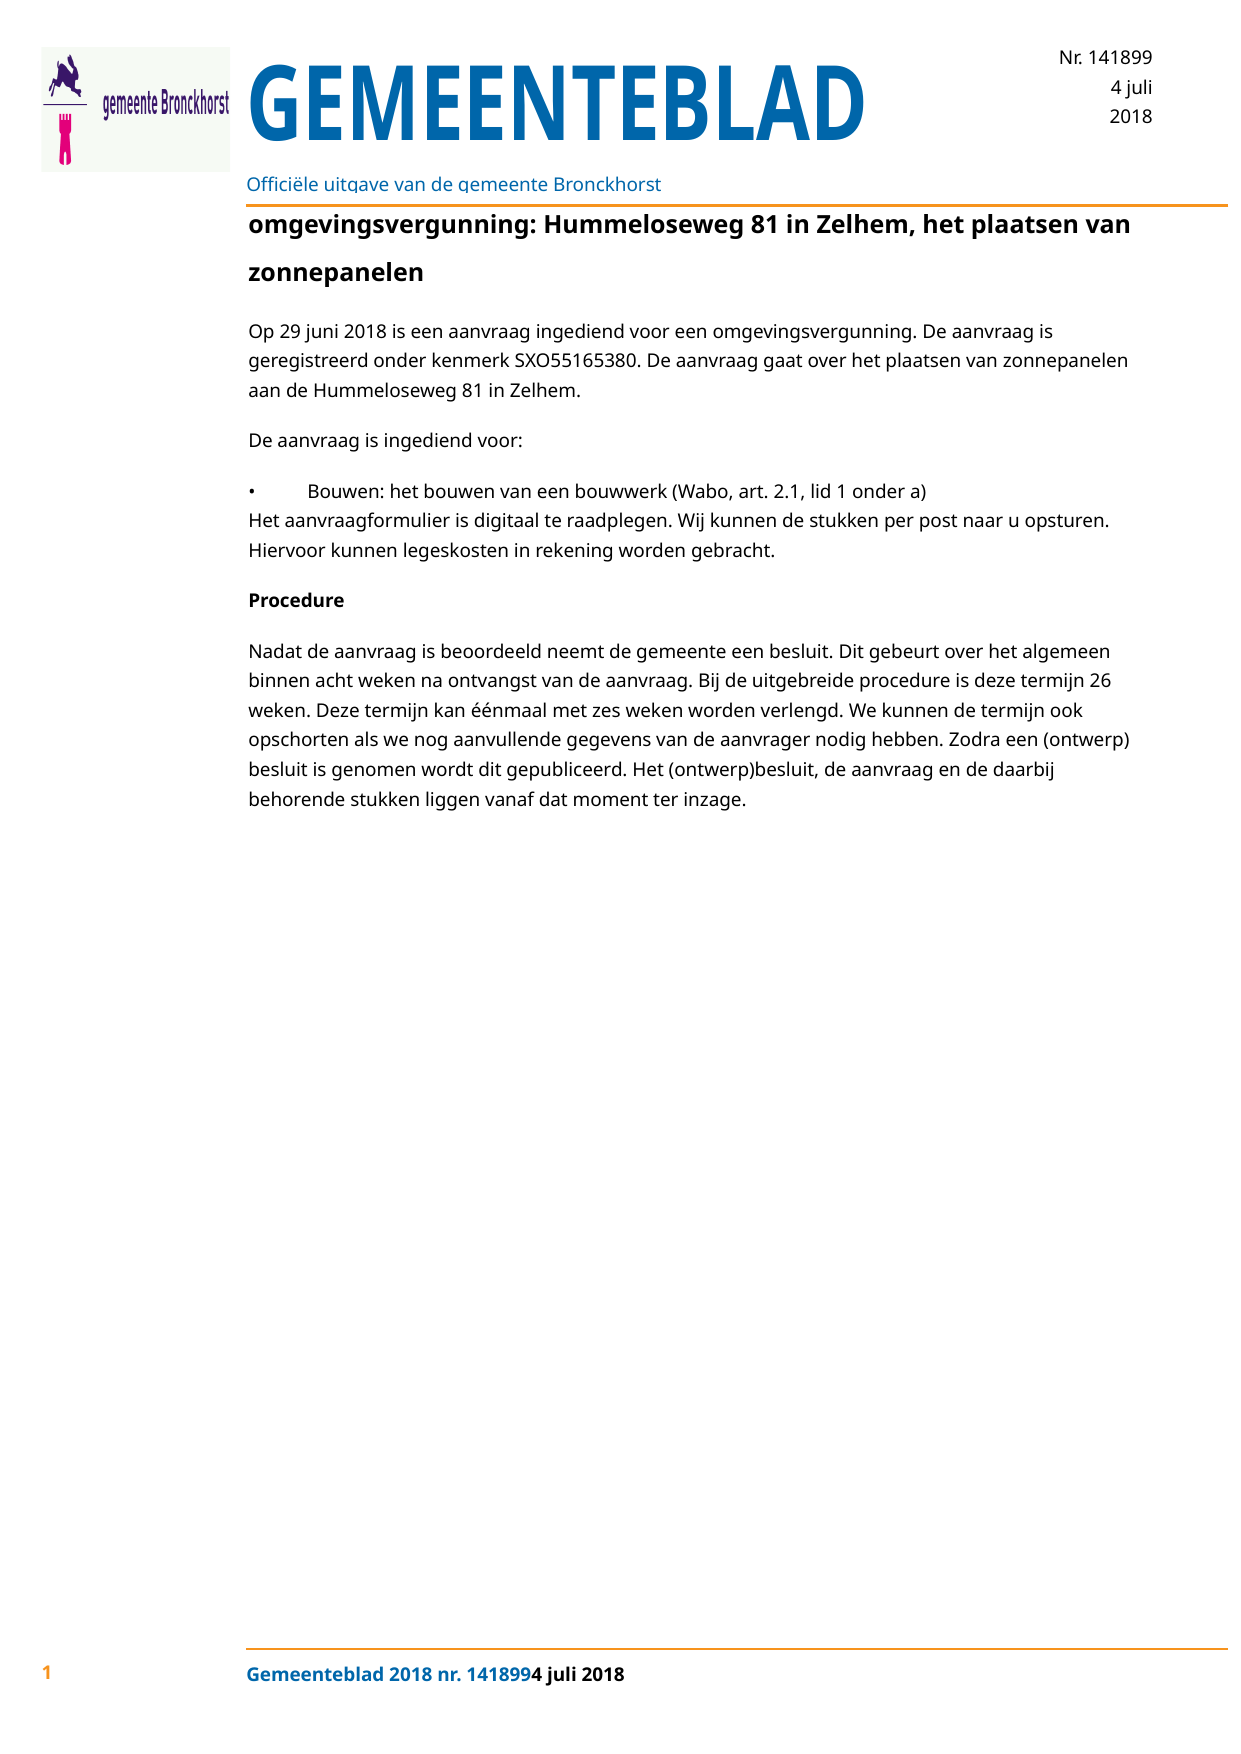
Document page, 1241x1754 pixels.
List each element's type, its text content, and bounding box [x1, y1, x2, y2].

text omgevingsvergunning: Hummeloseweg 81 in Zelhem, het plaatsen van zonnepanelen [248, 207, 1152, 288]
text Procedure [248, 587, 1152, 613]
text Het aanvraagformulier is digitaal te raadplegen. Wij kunnen de stukken per post naar u opsturen. Hiervoor kunnen legeskosten in rekening worden gebracht. [248, 507, 1152, 563]
picture [41, 47, 231, 172]
list Bouwen: het bouwen van een bouwwerk (Wabo, art. 2.1, lid 1 onder a) [248, 478, 1152, 504]
text De aanvraag is ingediend voor: [248, 427, 1152, 453]
text Nadat de aanvraag is beoordeeld neemt de gemeente een besluit. Dit gebeurt over het algemeen binnen acht weken na ontvangst van de aanvraag. Bij de uitgebreide procedure is deze termijn 26 weken. Deze termijn kan éénmaal met zes weken worden verlengd. We kunnen de termijn ook opschorten als we nog aanvullende gegevens van de aanvrager nodig hebben. Zodra een (ontwerp) besluit is genomen wordt dit gepubliceerd. Het (ontwerp)besluit, de aanvraag en de daarbij behorende stukken liggen vanaf dat moment ter inzage. [248, 638, 1152, 812]
text Op 29 juni 2018 is een aanvraag ingediend voor een omgevingsvergunning. De aanvraag is geregistreerd onder kenmerk SXO55165380. De aanvraag gaat over het plaatsen van zonnepanelen aan de Hummeloseweg 81 in Zelhem. [248, 318, 1152, 403]
